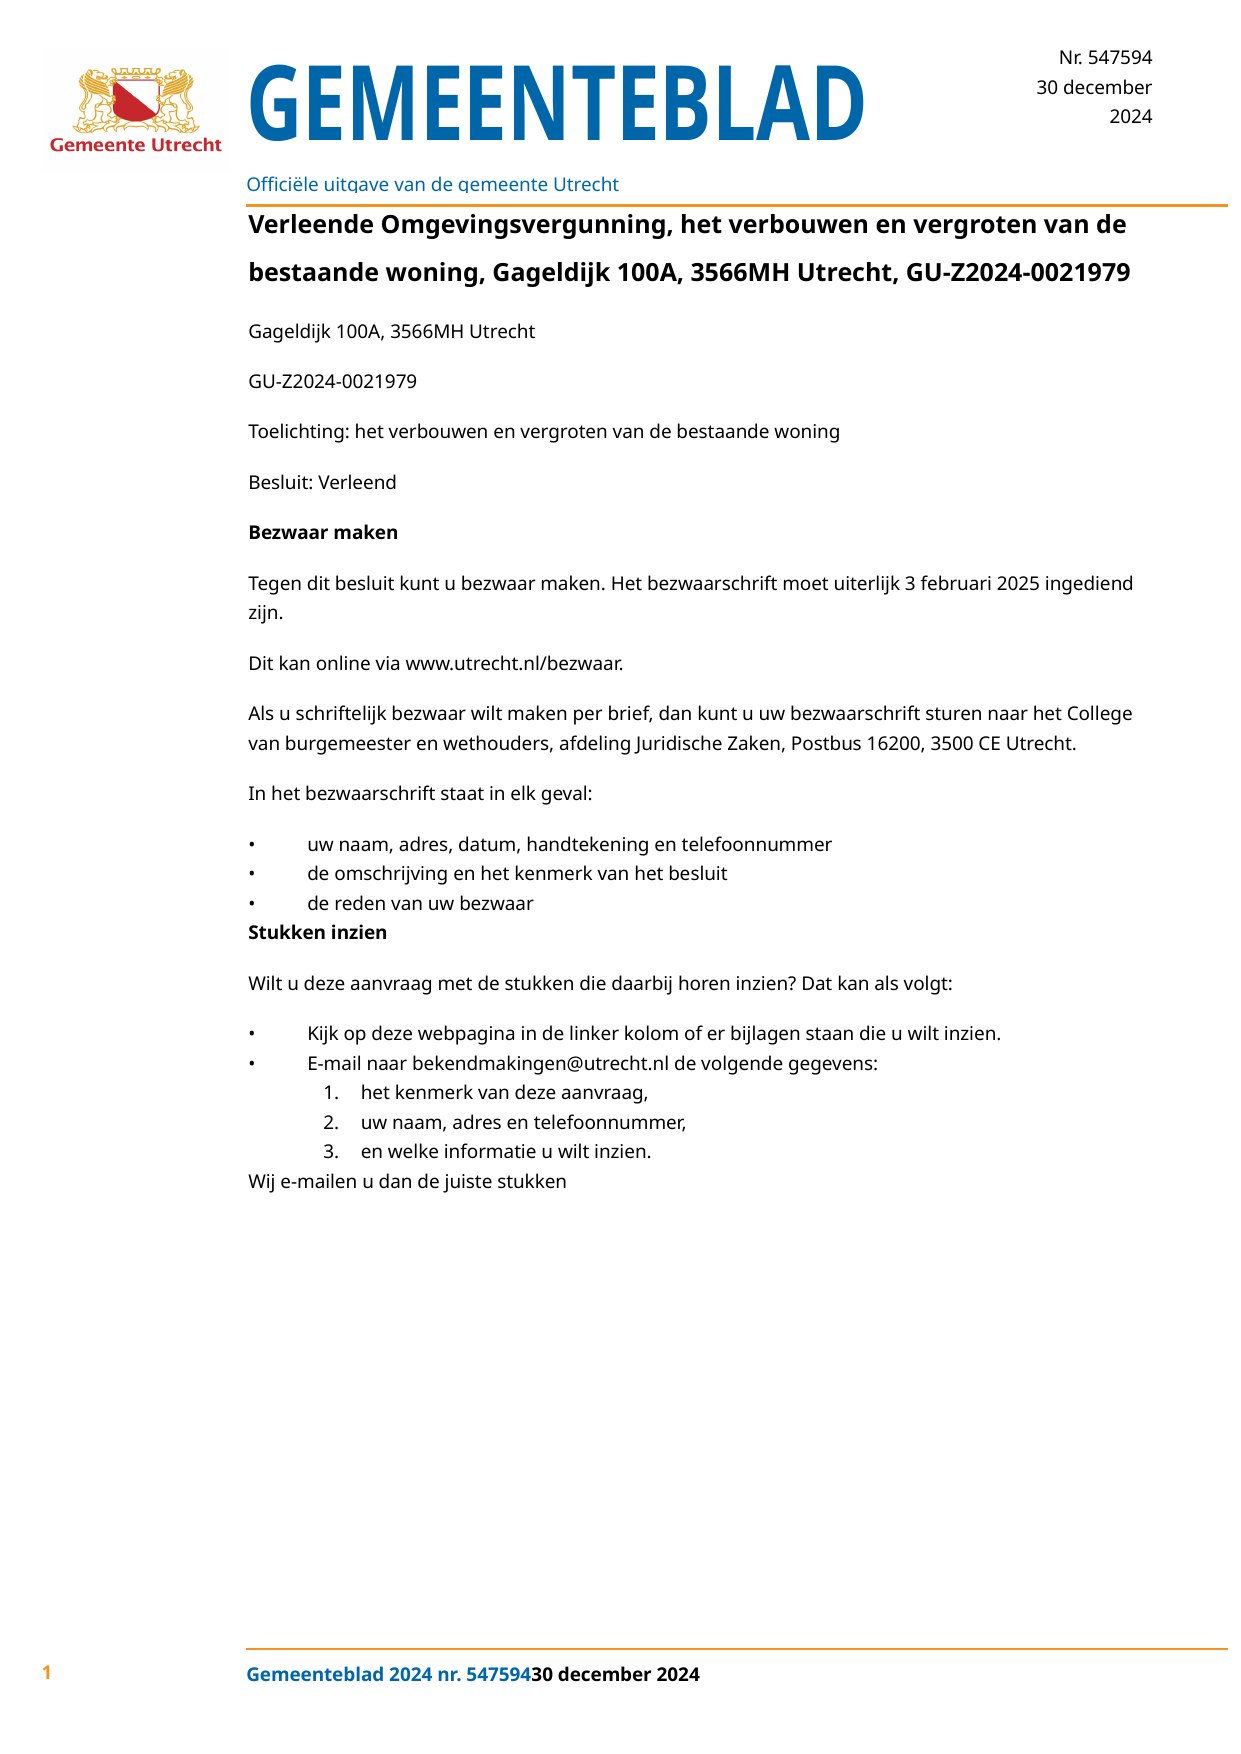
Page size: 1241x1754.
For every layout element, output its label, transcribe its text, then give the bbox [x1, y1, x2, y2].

text Bezwaar maken [248, 519, 1152, 545]
text Besluit: Verleend [248, 469, 1152, 495]
list de omschrijving en het kenmerk van het besluit [248, 860, 1152, 886]
text Wilt u deze aanvraag met de stukken die daarbij horen inzien? Dat kan als volgt: [248, 970, 1152, 996]
list uw naam, adres en telefoonnummer, [323, 1109, 1152, 1135]
text Wij e-mailen u dan de juiste stukken [248, 1168, 1152, 1194]
text In het bezwaarschrift staat in elk geval: [248, 780, 1152, 806]
list en welke informatie u wilt inzien. [323, 1139, 1152, 1164]
text GU-Z2024-0021979 [248, 368, 1152, 394]
text Dit kan online via www.utrecht.nl/bezwaar. [248, 650, 1152, 676]
picture [41, 47, 231, 172]
list de reden van uw bezwaar [248, 890, 1152, 916]
text Gageldijk 100A, 3566MH Utrecht [248, 318, 1152, 344]
list Kijk op deze webpagina in de linker kolom of er bijlagen staan die u wilt inzien. [248, 1020, 1152, 1046]
list het kenmerk van deze aanvraag, [323, 1079, 1152, 1105]
text Verleende Omgevingsvergunning, het verbouwen en vergroten van de bestaande woning, Gageldijk 100A, 3566MH Utrecht, GU-Z2024-0021979 [248, 207, 1152, 288]
list uw naam, adres, datum, handtekening en telefoonnummer [248, 831, 1152, 857]
list E-mail naar bekendmakingen@utrecht.nl de volgende gegevens: [248, 1050, 1152, 1076]
text Toelichting: het verbouwen en vergroten van de bestaande woning [248, 419, 1152, 444]
text Stukken inzien [248, 919, 1152, 945]
text Tegen dit besluit kunt u bezwaar maken. Het bezwaarschrift moet uiterlijk 3 februari 2025 ingediend zijn. [248, 570, 1152, 625]
text Als u schriftelijk bezwaar wilt maken per brief, dan kunt u uw bezwaarschrift sturen naar het College van burgemeester en wethouders, afdeling Juridische Zaken, Postbus 16200, 3500 CE Utrecht. [248, 700, 1152, 756]
